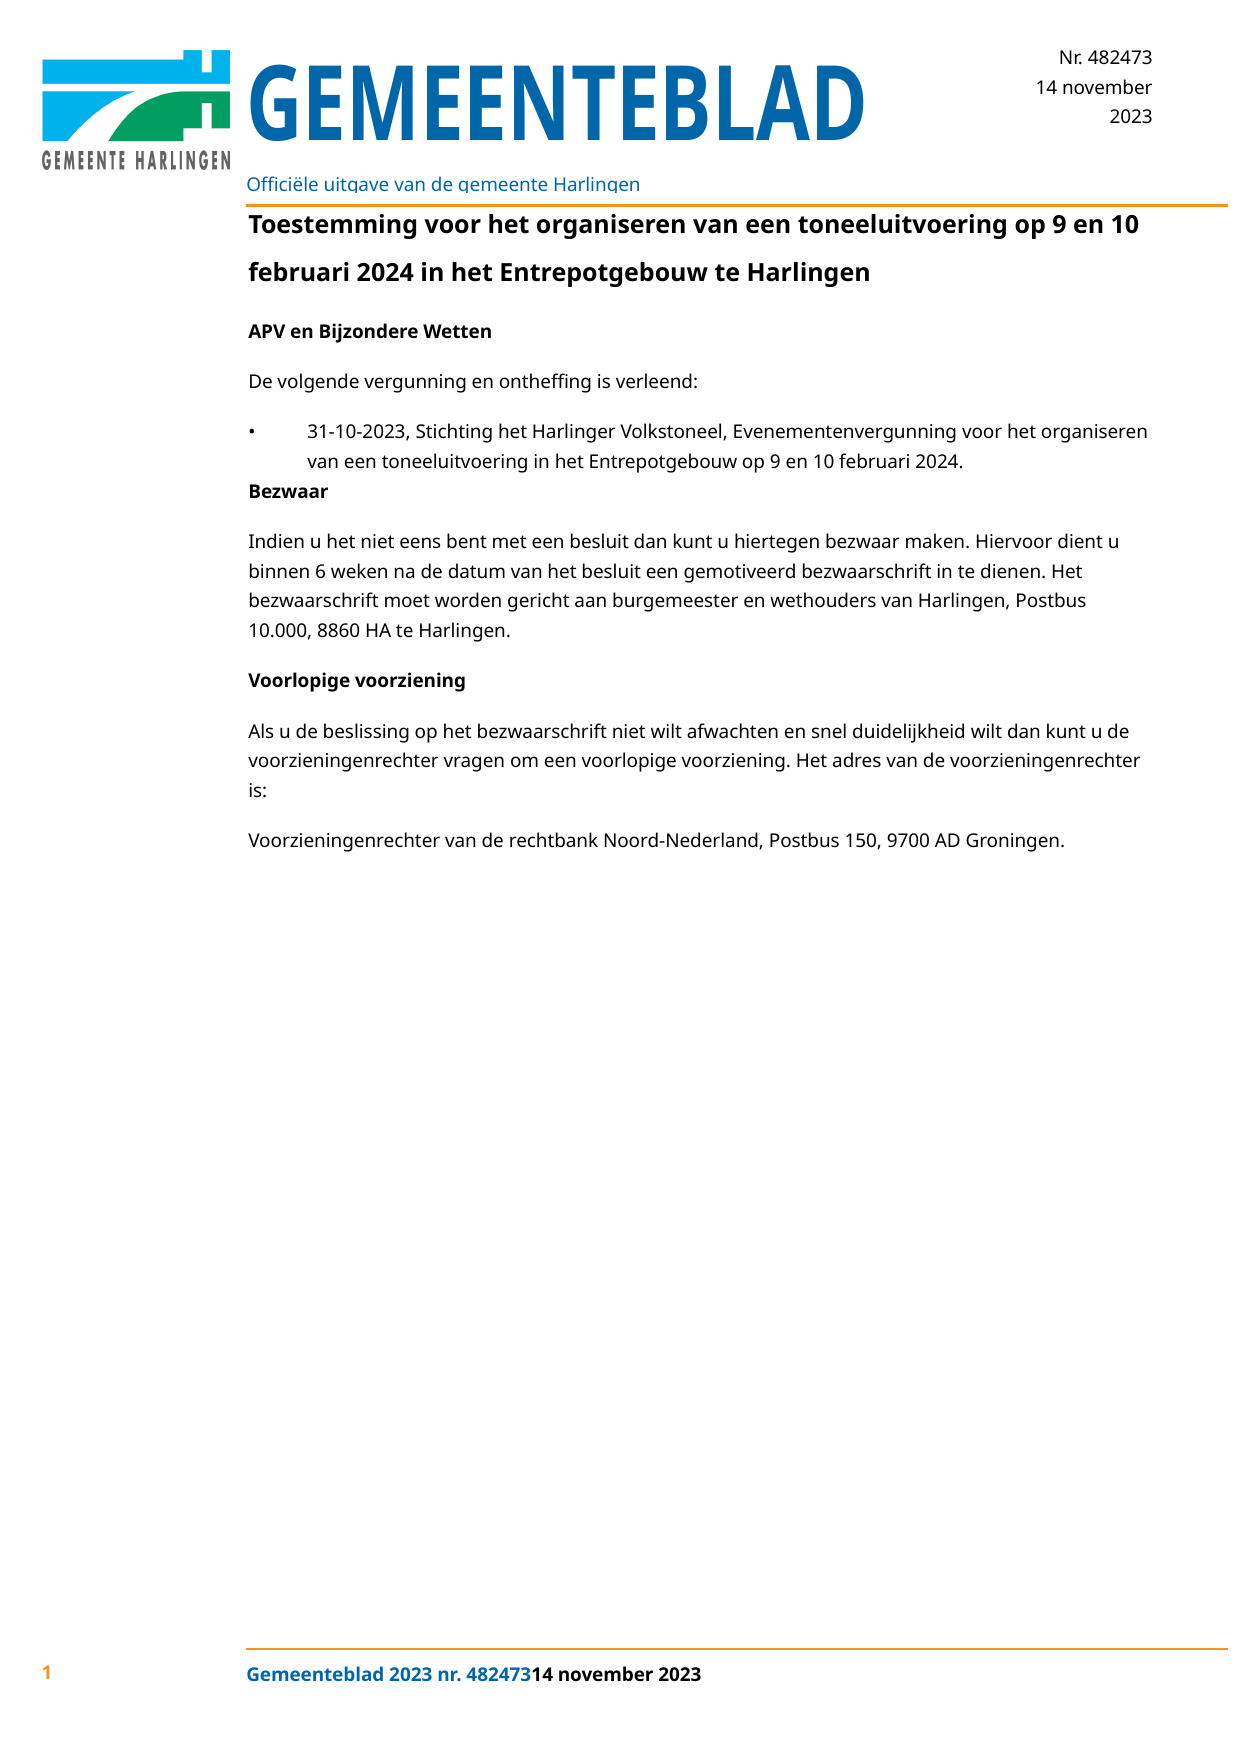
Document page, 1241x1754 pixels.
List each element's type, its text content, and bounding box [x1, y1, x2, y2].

text Toestemming voor het organiseren van een toneeluitvoering op 9 en 10 februari 2024 in het Entrepotgebouw te Harlingen [248, 207, 1152, 288]
text Voorlopige voorziening [248, 667, 1152, 693]
picture [41, 47, 231, 172]
text De volgende vergunning en ontheffing is verleend: [248, 368, 1152, 394]
text APV en Bijzondere Wetten [248, 318, 1152, 344]
text Indien u het niet eens bent met een besluit dan kunt u hiertegen bezwaar maken. Hiervoor dient u binnen 6 weken na de datum van het besluit een gemotiveerd bezwaarschrift in te dienen. Het bezwaarschrift moet worden gericht aan burgemeester en wethouders van Harlingen, Postbus 10.000, 8860 HA te Harlingen. [248, 528, 1152, 643]
list 31-10-2023, Stichting het Harlinger Volkstoneel, Evenementenvergunning voor het organiseren van een toneeluitvoering in het Entrepotgebouw op 9 en 10 februari 2024. [248, 419, 1152, 474]
text Bezwaar [248, 478, 1152, 504]
text Als u de beslissing op het bezwaarschrift niet wilt afwachten en snel duidelijkheid wilt dan kunt u de voorzieningenrechter vragen om een voorlopige voorziening. Het adres van de voorzieningenrechter is: [248, 718, 1152, 803]
text Voorzieningenrechter van de rechtbank Noord-Nederland, Postbus 150, 9700 AD Groningen. [248, 827, 1152, 853]
